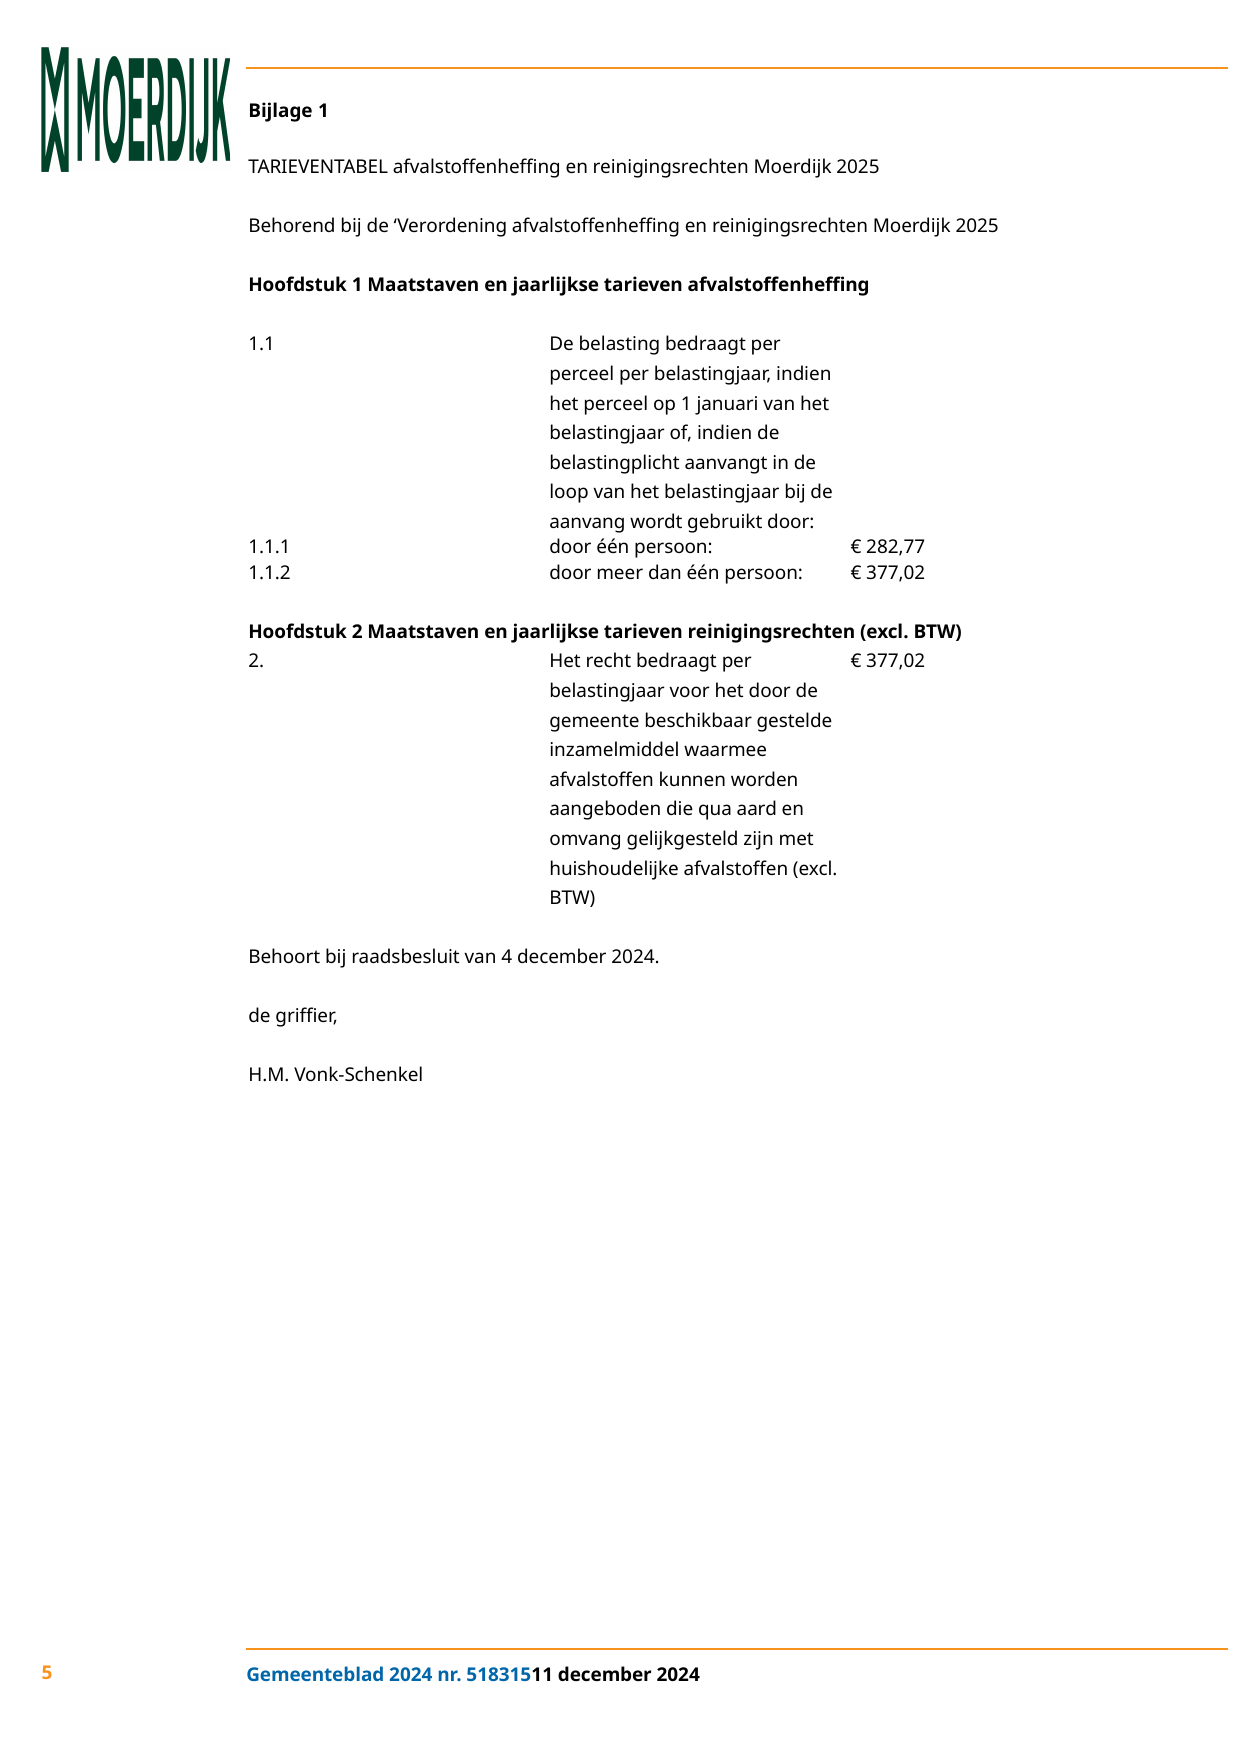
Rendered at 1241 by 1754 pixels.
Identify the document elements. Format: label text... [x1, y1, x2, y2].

picture [41, 47, 231, 172]
table_header 2. [248, 648, 549, 910]
table_header De belasting bedraagt per perceel per belastingjaar, indien het perceel op 1 januari van het belastingjaar of, indien de belastingplicht aanvangt in de loop van het belastingjaar bij de aanvang wordt gebruikt door: [549, 331, 850, 534]
text Behoort bij raadsbesluit van 4 december 2024. [248, 943, 1152, 969]
text H.M. Vonk-Schenkel [248, 1061, 1152, 1087]
text Hoofdstuk 1 Maatstaven en jaarlijkse tarieven afvalstoffenheffing [248, 271, 1152, 297]
table_cell door meer dan één persoon: [549, 560, 850, 585]
table_cell 1.1.2 [248, 560, 549, 585]
table_header [850, 331, 1152, 534]
table_cell € 377,02 [850, 560, 1152, 585]
text Behorend bij de ‘Verordening afvalstoffenheffing en reinigingsrechten Moerdijk 2025 [248, 212, 1152, 238]
text TARIEVENTABEL afvalstoffenheffing en reinigingsrechten Moerdijk 2025 [248, 153, 1152, 179]
table_cell door één persoon: [549, 534, 850, 559]
table_cell € 282,77 [850, 534, 1152, 559]
table_header Het recht bedraagt per belastingjaar voor het door de gemeente beschikbaar gestelde inzamelmiddel waarmee afvalstoffen kunnen worden aangeboden die qua aard en omvang gelijkgesteld zijn met huishoudelijke afvalstoffen (excl. BTW) [549, 648, 850, 910]
table_header 1.1 [248, 331, 549, 534]
text Bijlage 1 [248, 95, 1152, 123]
text Hoofdstuk 2 Maatstaven en jaarlijkse tarieven reinigingsrechten (excl. BTW) [248, 618, 1152, 644]
table_cell 1.1.1 [248, 534, 549, 559]
table_header € 377,02 [850, 648, 1152, 910]
text de griffier, [248, 1002, 1152, 1028]
